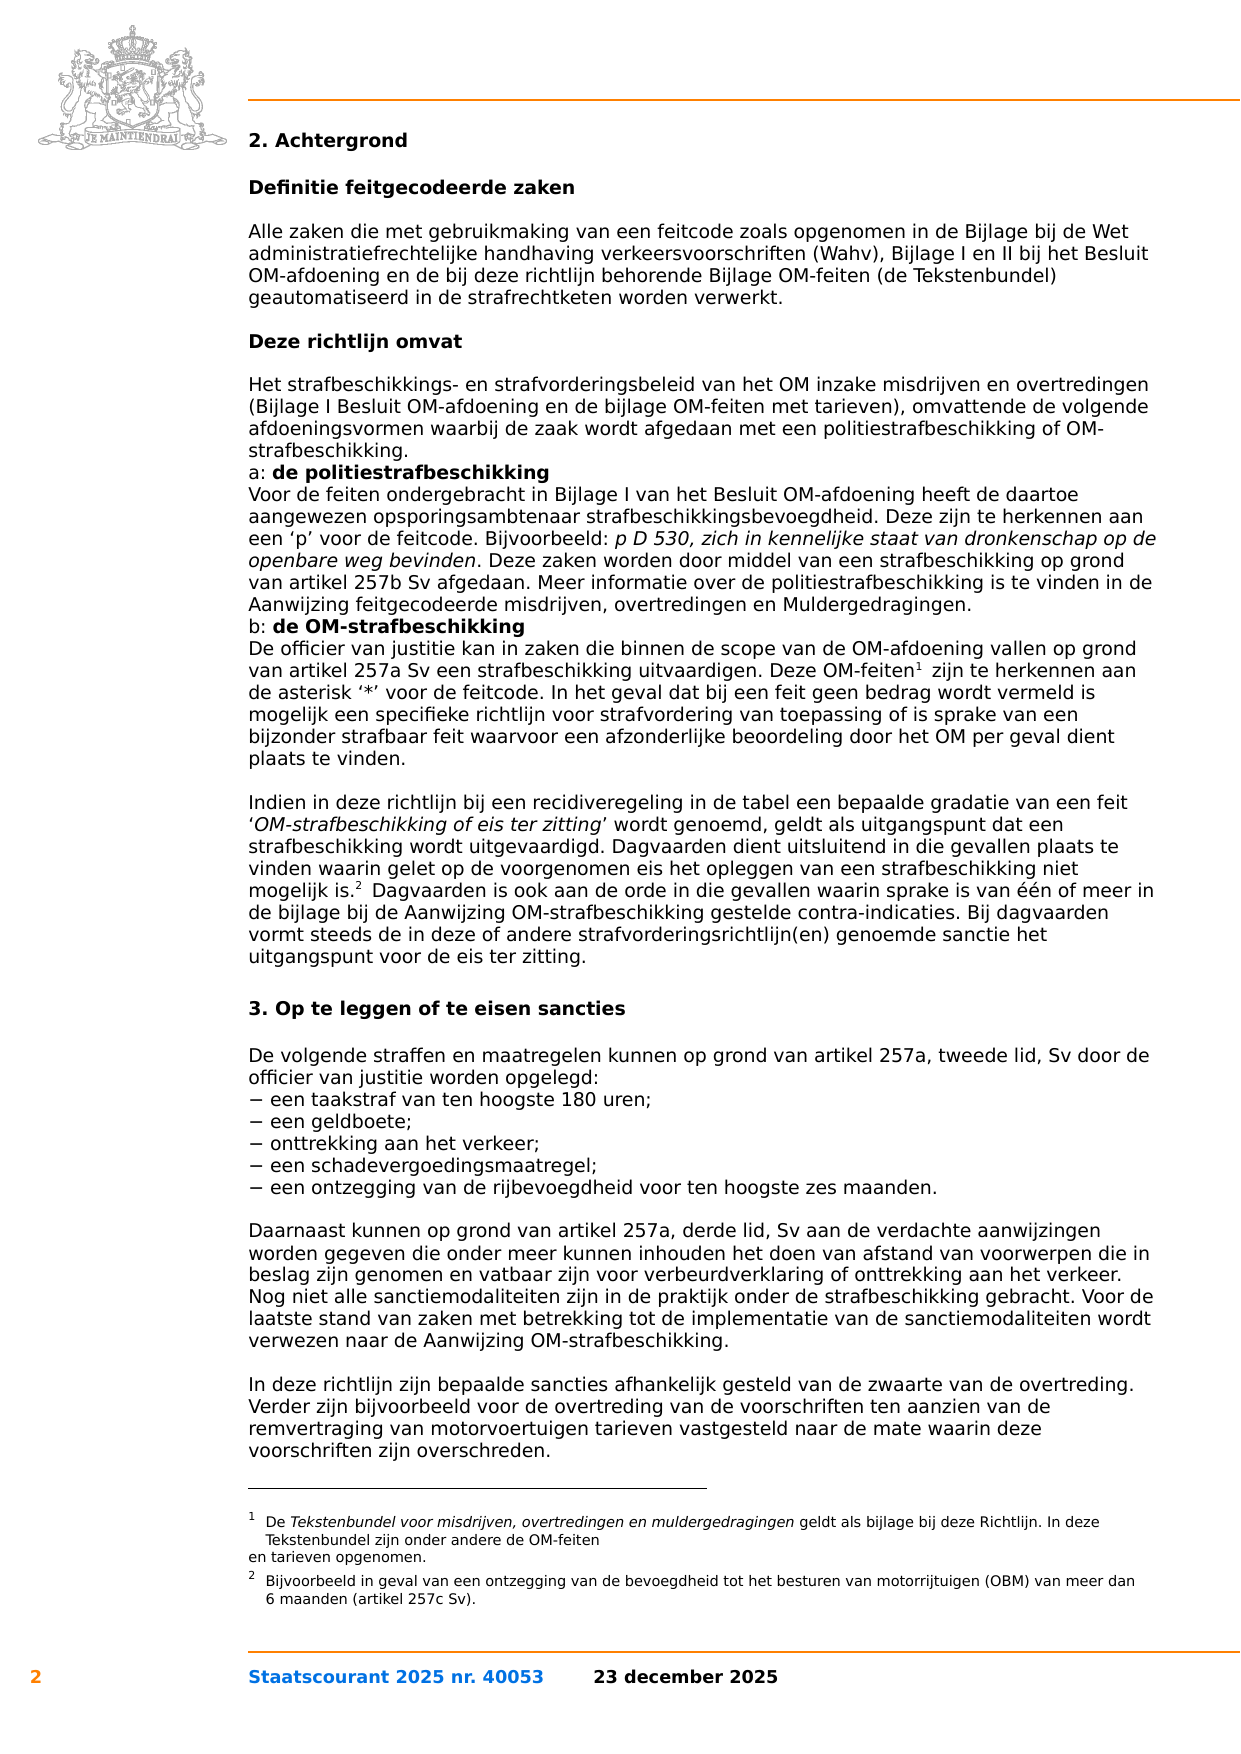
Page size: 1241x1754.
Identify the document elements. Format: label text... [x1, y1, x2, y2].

text Bijvoorbeeld in geval van een ontzegging van de bevoegdheid tot het besturen van motorrijtuigen (OBM) van meer dan 6 maanden (artikel 257c Sv). [248, 1569, 1163, 1608]
text Indien in deze richtlijn bij een recidiveregeling in de tabel een bepaalde gradatie van een feit ‘OM-strafbeschikking of eis ter zitting’ wordt genoemd, geldt als uitgangspunt dat een strafbeschikking wordt uitgevaardigd. Dagvaarden dient uitsluitend in die gevallen plaats te vinden waarin gelet op de voorgenomen eis het opleggen van een strafbeschikking niet mogelijk is. Dagvaarden is ook aan de orde in die gevallen waarin sprake is van één of meer in de bijlage bij de Aanwijzing OM-strafbeschikking gestelde contra-indicaties. Bij dagvaarden vormt steeds de in deze of andere strafvorderingsrichtlijn(en) genoemde sanctie het uitgangspunt voor de eis ter zitting. [248, 792, 1163, 968]
picture [38, 25, 227, 150]
subtitle 3. Op te leggen of te eisen sancties [248, 998, 1163, 1020]
text De officier van justitie kan in zaken die binnen de scope van de OM-afdoening vallen op grond van artikel 257a Sv een strafbeschikking uitvaardigen. Deze OM-feiten zijn te herkennen aan de asterisk ‘*’ voor de feitcode. In het geval dat bij een feit geen bedrag wordt vermeld is mogelijk een specifieke richtlijn voor strafvordering van toepassing of is sprake van een bijzonder strafbaar feit waarvoor een afzonderlijke beoordeling door het OM per geval dient plaats te vinden. [248, 638, 1163, 770]
text − een taakstraf van ten hoogste 180 uren; [248, 1089, 1163, 1111]
text en tarieven opgenomen. [248, 1549, 1163, 1566]
subtitle Definitie feitgecodeerde zaken [248, 177, 1163, 199]
text Alle zaken die met gebruikmaking van een feitcode zoals opgenomen in de Bijlage bij de Wet administratiefrechtelijke handhaving verkeersvoorschriften (Wahv), Bijlage I en II bij het Besluit OM-afdoening en de bij deze richtlijn behorende Bijlage OM-feiten (de Tekstenbundel) geautomatiseerd in de strafrechtketen worden verwerkt. [248, 221, 1163, 309]
text Het strafbeschikkings- en strafvorderingsbeleid van het OM inzake misdrijven en overtredingen (Bijlage I Besluit OM-afdoening en de bijlage OM-feiten met tarieven), omvattende de volgende afdoeningsvormen waarbij de zaak wordt afgedaan met een politiestrafbeschikking of OM-strafbeschikking. [248, 374, 1163, 462]
text − onttrekking aan het verkeer; [248, 1133, 1163, 1154]
subtitle Deze richtlijn omvat [248, 331, 1163, 352]
text − een schadevergoedingsmaatregel; [248, 1154, 1163, 1177]
subtitle 2. Achtergrond [248, 130, 1163, 152]
text In deze richtlijn zijn bepaalde sancties afhankelijk gesteld van de zwaarte van de overtreding. Verder zijn bijvoorbeeld voor de overtreding van de voorschriften ten aanzien van de remvertraging van motorvoertuigen tarieven vastgesteld naar de mate waarin deze voorschriften zijn overschreden. [248, 1374, 1163, 1462]
text b: de OM-strafbeschikking [248, 616, 1163, 638]
text − een geldboete; [248, 1111, 1163, 1133]
text De volgende straffen en maatregelen kunnen op grond van artikel 257a, tweede lid, Sv door de officier van justitie worden opgelegd: [248, 1045, 1163, 1089]
text − een ontzegging van de rijbevoegdheid voor ten hoogste zes maanden. [248, 1177, 1163, 1198]
text a: de politiestrafbeschikking [248, 462, 1163, 484]
text Voor de feiten ondergebracht in Bijlage I van het Besluit OM-afdoening heeft de daartoe aangewezen opsporingsambtenaar strafbeschikkingsbevoegdheid. Deze zijn te herkennen aan een ‘p’ voor de feitcode. Bijvoorbeeld: p D 530, zich in kennelijke staat van dronkenschap op de openbare weg bevinden. Deze zaken worden door middel van een strafbeschikking op grond van artikel 257b Sv afgedaan. Meer informatie over de politiestrafbeschikking is te vinden in de Aanwijzing feitgecodeerde misdrijven, overtredingen en Muldergedragingen. [248, 484, 1163, 616]
text Daarnaast kunnen op grond van artikel 257a, derde lid, Sv aan de verdachte aanwijzingen worden gegeven die onder meer kunnen inhouden het doen van afstand van voorwerpen die in beslag zijn genomen en vatbaar zijn voor verbeurdverklaring of onttrekking aan het verkeer. Nog niet alle sanctiemodaliteiten zijn in de praktijk onder de strafbeschikking gebracht. Voor de laatste stand van zaken met betrekking tot de implementatie van de sanctiemodaliteiten wordt verwezen naar de Aanwijzing OM-strafbeschikking. [248, 1220, 1163, 1352]
text De Tekstenbundel voor misdrijven, overtredingen en muldergedragingen geldt als bijlage bij deze Richtlijn. In deze Tekstenbundel zijn onder andere de OM-feiten [248, 1510, 1163, 1549]
